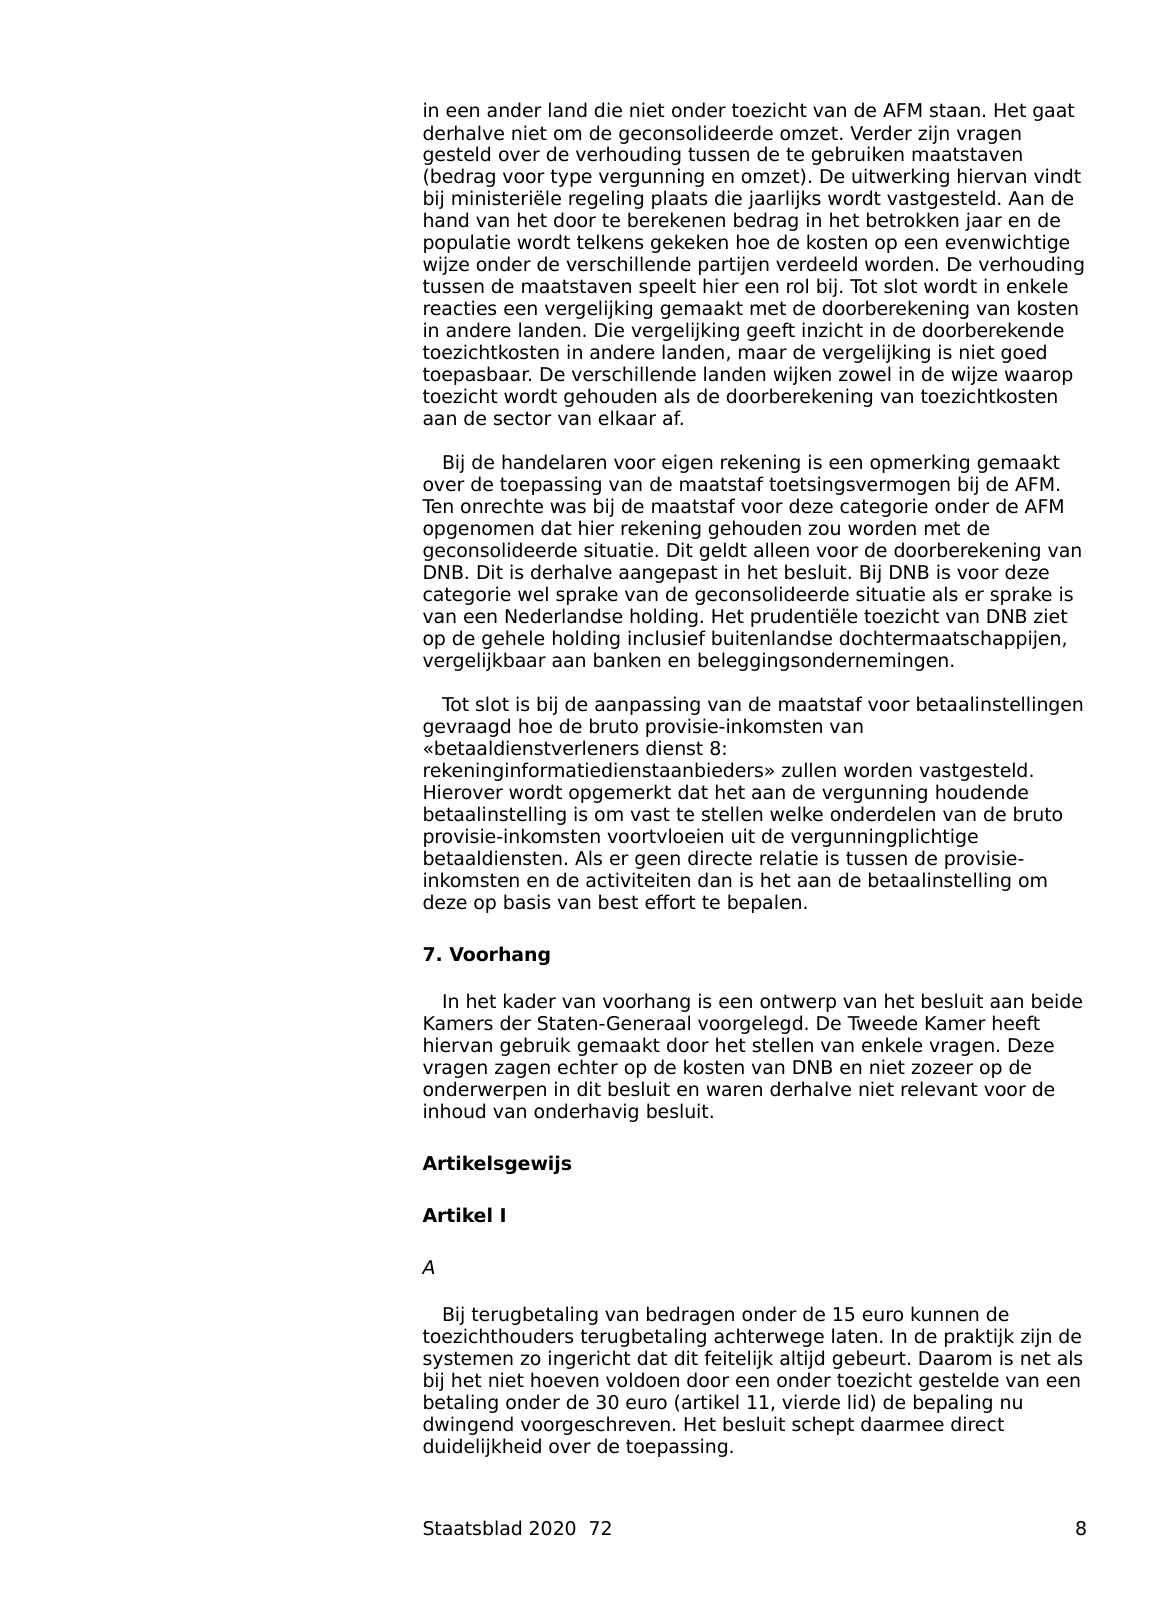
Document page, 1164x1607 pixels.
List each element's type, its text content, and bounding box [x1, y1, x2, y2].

text Bij de handelaren voor eigen rekening is een opmerking gemaakt over de toepassing van de maatstaf toetsingsvermogen bij de AFM. Ten onrechte was bij de maatstaf voor deze categorie onder de AFM opgenomen dat hier rekening gehouden zou worden met de geconsolideerde situatie. Dit geldt alleen voor de doorberekening van DNB. Dit is derhalve aangepast in het besluit. Bij DNB is voor deze categorie wel sprake van de geconsolideerde situatie als er sprake is van een Nederlandse holding. Het prudentiële toezicht van DNB ziet op de gehele holding inclusief buitenlandse dochtermaatschappijen, vergelijkbaar aan banken en beleggingsondernemingen. [422, 452, 1087, 672]
text Tot slot is bij de aanpassing van de maatstaf voor betaalinstellingen gevraagd hoe de bruto provisie-inkomsten van «betaaldienstverleners dienst 8: rekeninginformatiedienstaanbieders» zullen worden vastgesteld. Hierover wordt opgemerkt dat het aan de vergunning houdende betaalinstelling is om vast te stellen welke onderdelen van de bruto provisie-inkomsten voortvloeien uit de vergunningplichtige betaaldiensten. Als er geen directe relatie is tussen de provisie-inkomsten en de activiteiten dan is het aan de betaalinstelling om deze op basis van best effort te bepalen. [422, 694, 1087, 914]
text Bij terugbetaling van bedragen onder de 15 euro kunnen de toezichthouders terugbetaling achterwege laten. In de praktijk zijn de systemen zo ingericht dat dit feitelijk altijd gebeurt. Daarom is net als bij het niet hoeven voldoen door een onder toezicht gestelde van een betaling onder de 30 euro (artikel 11, vierde lid) de bepaling nu dwingend voorgeschreven. Het besluit schept daarmee direct duidelijkheid over de toepassing. [422, 1304, 1087, 1458]
subtitle Artikelsgewijs [422, 1153, 1087, 1175]
subtitle A [422, 1257, 1087, 1279]
subtitle 7. Voorhang [422, 944, 1087, 966]
text In het kader van voorhang is een ontwerp van het besluit aan beide Kamers der Staten-Generaal voorgelegd. De Tweede Kamer heeft hiervan gebruik gemaakt door het stellen van enkele vragen. Deze vragen zagen echter op de kosten van DNB en niet zozeer op de onderwerpen in dit besluit en waren derhalve niet relevant voor de inhoud van onderhavig besluit. [422, 991, 1087, 1123]
text in een ander land die niet onder toezicht van de AFM staan. Het gaat derhalve niet om de geconsolideerde omzet. Verder zijn vragen gesteld over de verhouding tussen de te gebruiken maatstaven (bedrag voor type vergunning en omzet). De uitwerking hiervan vindt bij ministeriële regeling plaats die jaarlijks wordt vastgesteld. Aan de hand van het door te berekenen bedrag in het betrokken jaar en de populatie wordt telkens gekeken hoe de kosten op een evenwichtige wijze onder de verschillende partijen verdeeld worden. De verhouding tussen de maatstaven speelt hier een rol bij. Tot slot wordt in enkele reacties een vergelijking gemaakt met de doorberekening van kosten in andere landen. Die vergelijking geeft inzicht in de doorberekende toezichtkosten in andere landen, maar de vergelijking is niet goed toepasbaar. De verschillende landen wijken zowel in de wijze waarop toezicht wordt gehouden als de doorberekening van toezichtkosten aan de sector van elkaar af. [422, 100, 1087, 430]
subtitle Artikel I [422, 1205, 1087, 1227]
